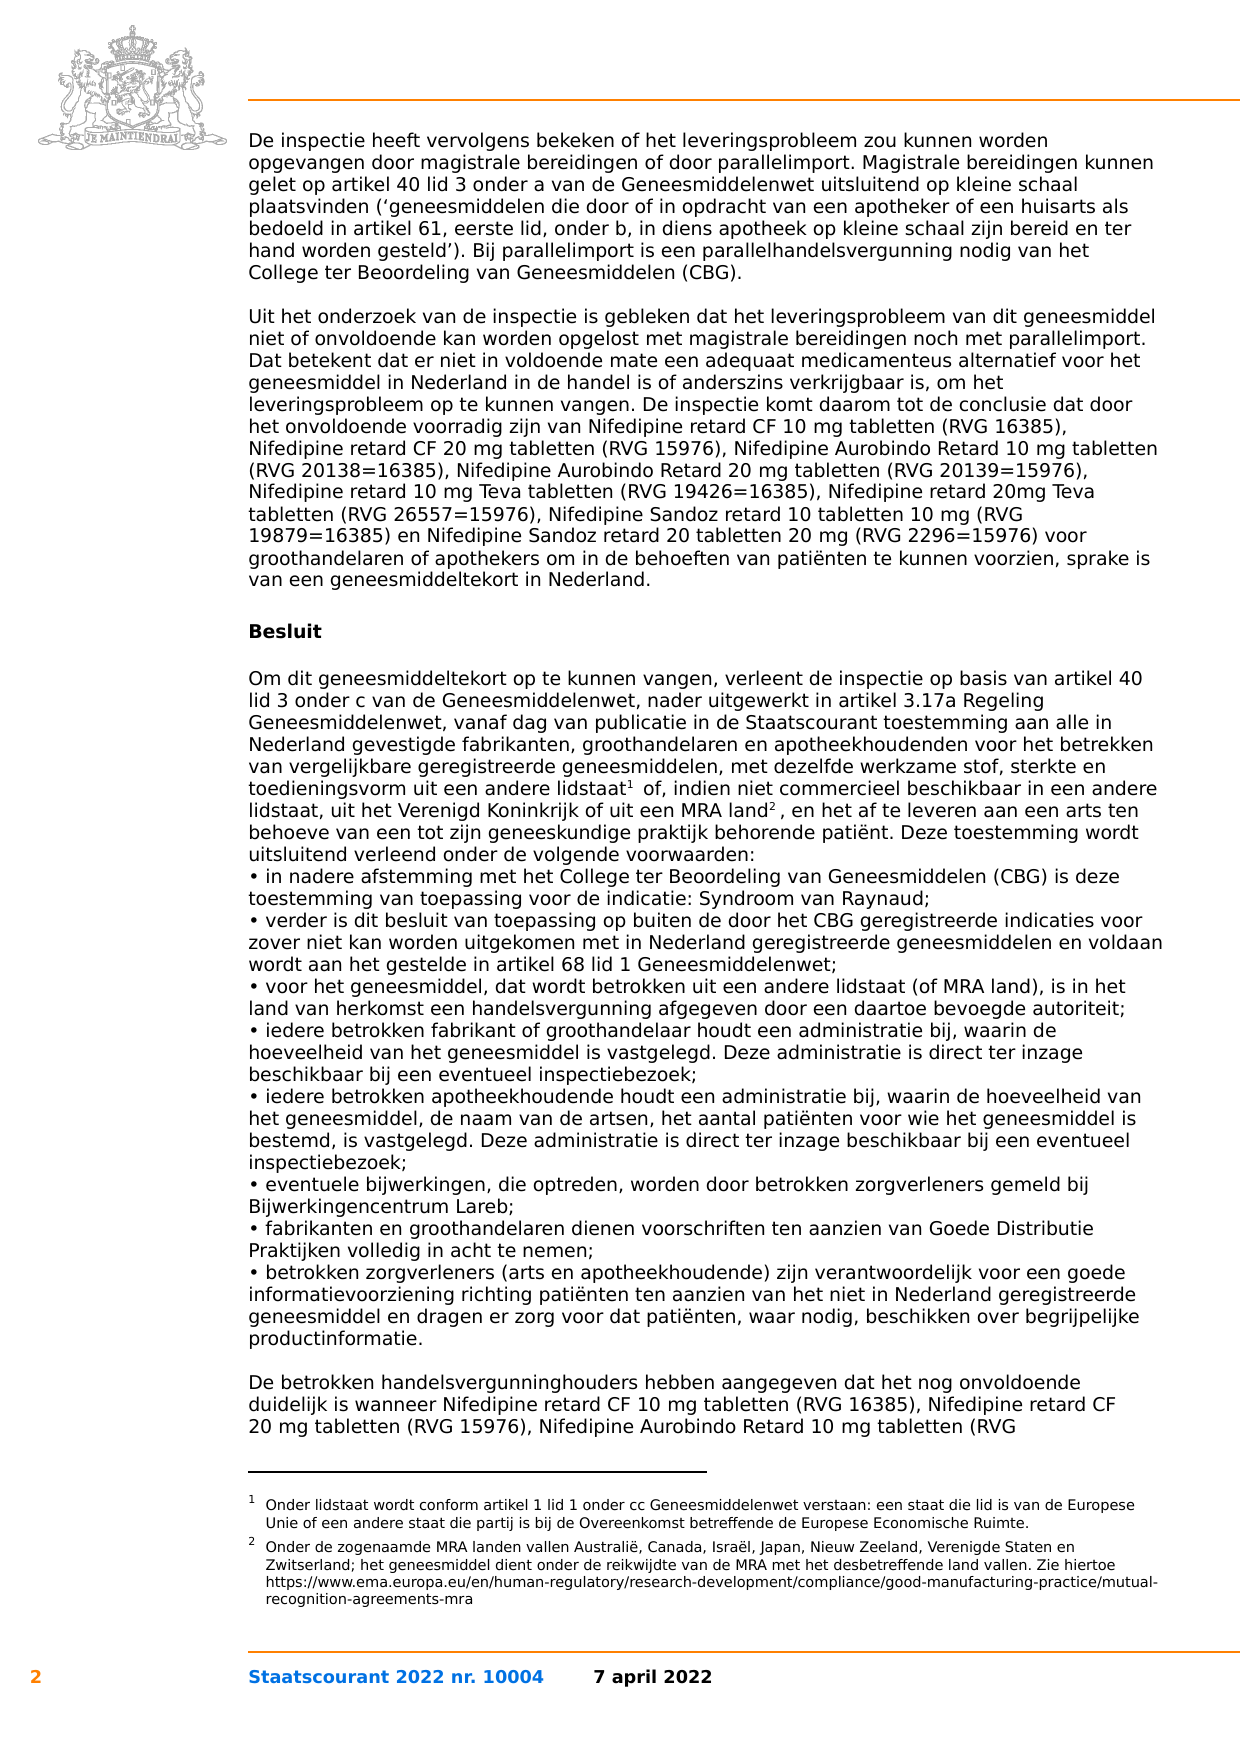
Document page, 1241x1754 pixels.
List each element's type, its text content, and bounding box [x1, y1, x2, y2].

text Onder lidstaat wordt conform artikel 1 lid 1 onder cc Geneesmiddelenwet verstaan: een staat die lid is van de Europese Unie of een andere staat die partij is bij de Overeenkomst betreffende de Europese Economische Ruimte. [248, 1493, 1163, 1532]
picture [38, 25, 227, 150]
text • in nadere afstemming met het College ter Beoordeling van Geneesmiddelen (CBG) is deze toestemming van toepassing voor de indicatie: Syndroom van Raynaud; [248, 866, 1163, 910]
text Onder de zogenaamde MRA landen vallen Australië, Canada, Israël, Japan, Nieuw Zeeland, Verenigde Staten en Zwitserland; het geneesmiddel dient onder de reikwijdte van de MRA met het desbetreffende land vallen. Zie hiertoe https://www.ema.europa.eu/en/human-regulatory/research-development/compliance/good-manufacturing-practice/mutual-recognition-agreements-mra [248, 1535, 1163, 1608]
text • eventuele bijwerkingen, die optreden, worden door betrokken zorgverleners gemeld bij Bijwerkingencentrum Lareb; [248, 1174, 1163, 1218]
text • iedere betrokken fabrikant of groothandelaar houdt een administratie bij, waarin de hoeveelheid van het geneesmiddel is vastgelegd. Deze administratie is direct ter inzage beschikbaar bij een eventueel inspectiebezoek; [248, 1020, 1163, 1086]
text • betrokken zorgverleners (arts en apotheekhoudende) zijn verantwoordelijk voor een goede informatievoorziening richting patiënten ten aanzien van het niet in Nederland geregistreerde geneesmiddel en dragen er zorg voor dat patiënten, waar nodig, beschikken over begrijpelijke productinformatie. [248, 1262, 1163, 1350]
text • fabrikanten en groothandelaren dienen voorschriften ten aanzien van Goede Distributie Praktijken volledig in acht te nemen; [248, 1218, 1163, 1262]
text De inspectie heeft vervolgens bekeken of het leveringsprobleem zou kunnen worden opgevangen door magistrale bereidingen of door parallelimport. Magistrale bereidingen kunnen gelet op artikel 40 lid 3 onder a van de Geneesmiddelenwet uitsluitend op kleine schaal plaatsvinden (‘geneesmiddelen die door of in opdracht van een apotheker of een huisarts als bedoeld in artikel 61, eerste lid, onder b, in diens apotheek op kleine schaal zijn bereid en ter hand worden gesteld’). Bij parallelimport is een parallelhandelsvergunning nodig van het College ter Beoordeling van Geneesmiddelen (CBG). [248, 130, 1163, 284]
text Uit het onderzoek van de inspectie is gebleken dat het leveringsprobleem van dit geneesmiddel niet of onvoldoende kan worden opgelost met magistrale bereidingen noch met parallelimport. Dat betekent dat er niet in voldoende mate een adequaat medicamenteus alternatief voor het geneesmiddel in Nederland in de handel is of anderszins verkrijgbaar is, om het leveringsprobleem op te kunnen vangen. De inspectie komt daarom tot de conclusie dat door het onvoldoende voorradig zijn van Nifedipine retard CF 10 mg tabletten (RVG 16385), Nifedipine retard CF 20 mg tabletten (RVG 15976), Nifedipine Aurobindo Retard 10 mg tabletten (RVG 20138=16385), Nifedipine Aurobindo Retard 20 mg tabletten (RVG 20139=15976), Nifedipine retard 10 mg Teva tabletten (RVG 19426=16385), Nifedipine retard 20mg Teva tabletten (RVG 26557=15976), Nifedipine Sandoz retard 10 tabletten 10 mg (RVG 19879=16385) en Nifedipine Sandoz retard 20 tabletten 20 mg (RVG 2296=15976) voor groothandelaren of apothekers om in de behoeften van patiënten te kunnen voorzien, sprake is van een geneesmiddeltekort in Nederland. [248, 306, 1163, 591]
text Om dit geneesmiddeltekort op te kunnen vangen, verleent de inspectie op basis van artikel 40 lid 3 onder c van de Geneesmiddelenwet, nader uitgewerkt in artikel 3.17a Regeling Geneesmiddelenwet, vanaf dag van publicatie in de Staatscourant toestemming aan alle in Nederland gevestigde fabrikanten, groothandelaren en apotheekhoudenden voor het betrekken van vergelijkbare geregistreerde geneesmiddelen, met dezelfde werkzame stof, sterkte en toedieningsvorm uit een andere lidstaat of, indien niet commercieel beschikbaar in een andere lidstaat, uit het Verenigd Koninkrijk of uit een MRA land, en het af te leveren aan een arts ten behoeve van een tot zijn geneeskundige praktijk behorende patiënt. Deze toestemming wordt uitsluitend verleend onder de volgende voorwaarden: [248, 668, 1163, 866]
text • iedere betrokken apotheekhoudende houdt een administratie bij, waarin de hoeveelheid van het geneesmiddel, de naam van de artsen, het aantal patiënten voor wie het geneesmiddel is bestemd, is vastgelegd. Deze administratie is direct ter inzage beschikbaar bij een eventueel inspectiebezoek; [248, 1086, 1163, 1174]
text • voor het geneesmiddel, dat wordt betrokken uit een andere lidstaat (of MRA land), is in het land van herkomst een handelsvergunning afgegeven door een daartoe bevoegde autoriteit; [248, 976, 1163, 1020]
text De betrokken handelsvergunninghouders hebben aangegeven dat het nog onvoldoende duidelijk is wanneer Nifedipine retard CF 10 mg tabletten (RVG 16385), Nifedipine retard CF 20 mg tabletten (RVG 15976), Nifedipine Aurobindo Retard 10 mg tabletten (RVG [248, 1372, 1163, 1437]
subtitle Besluit [248, 621, 1163, 643]
text • verder is dit besluit van toepassing op buiten de door het CBG geregistreerde indicaties voor zover niet kan worden uitgekomen met in Nederland geregistreerde geneesmiddelen en voldaan wordt aan het gestelde in artikel 68 lid 1 Geneesmiddelenwet; [248, 910, 1163, 976]
